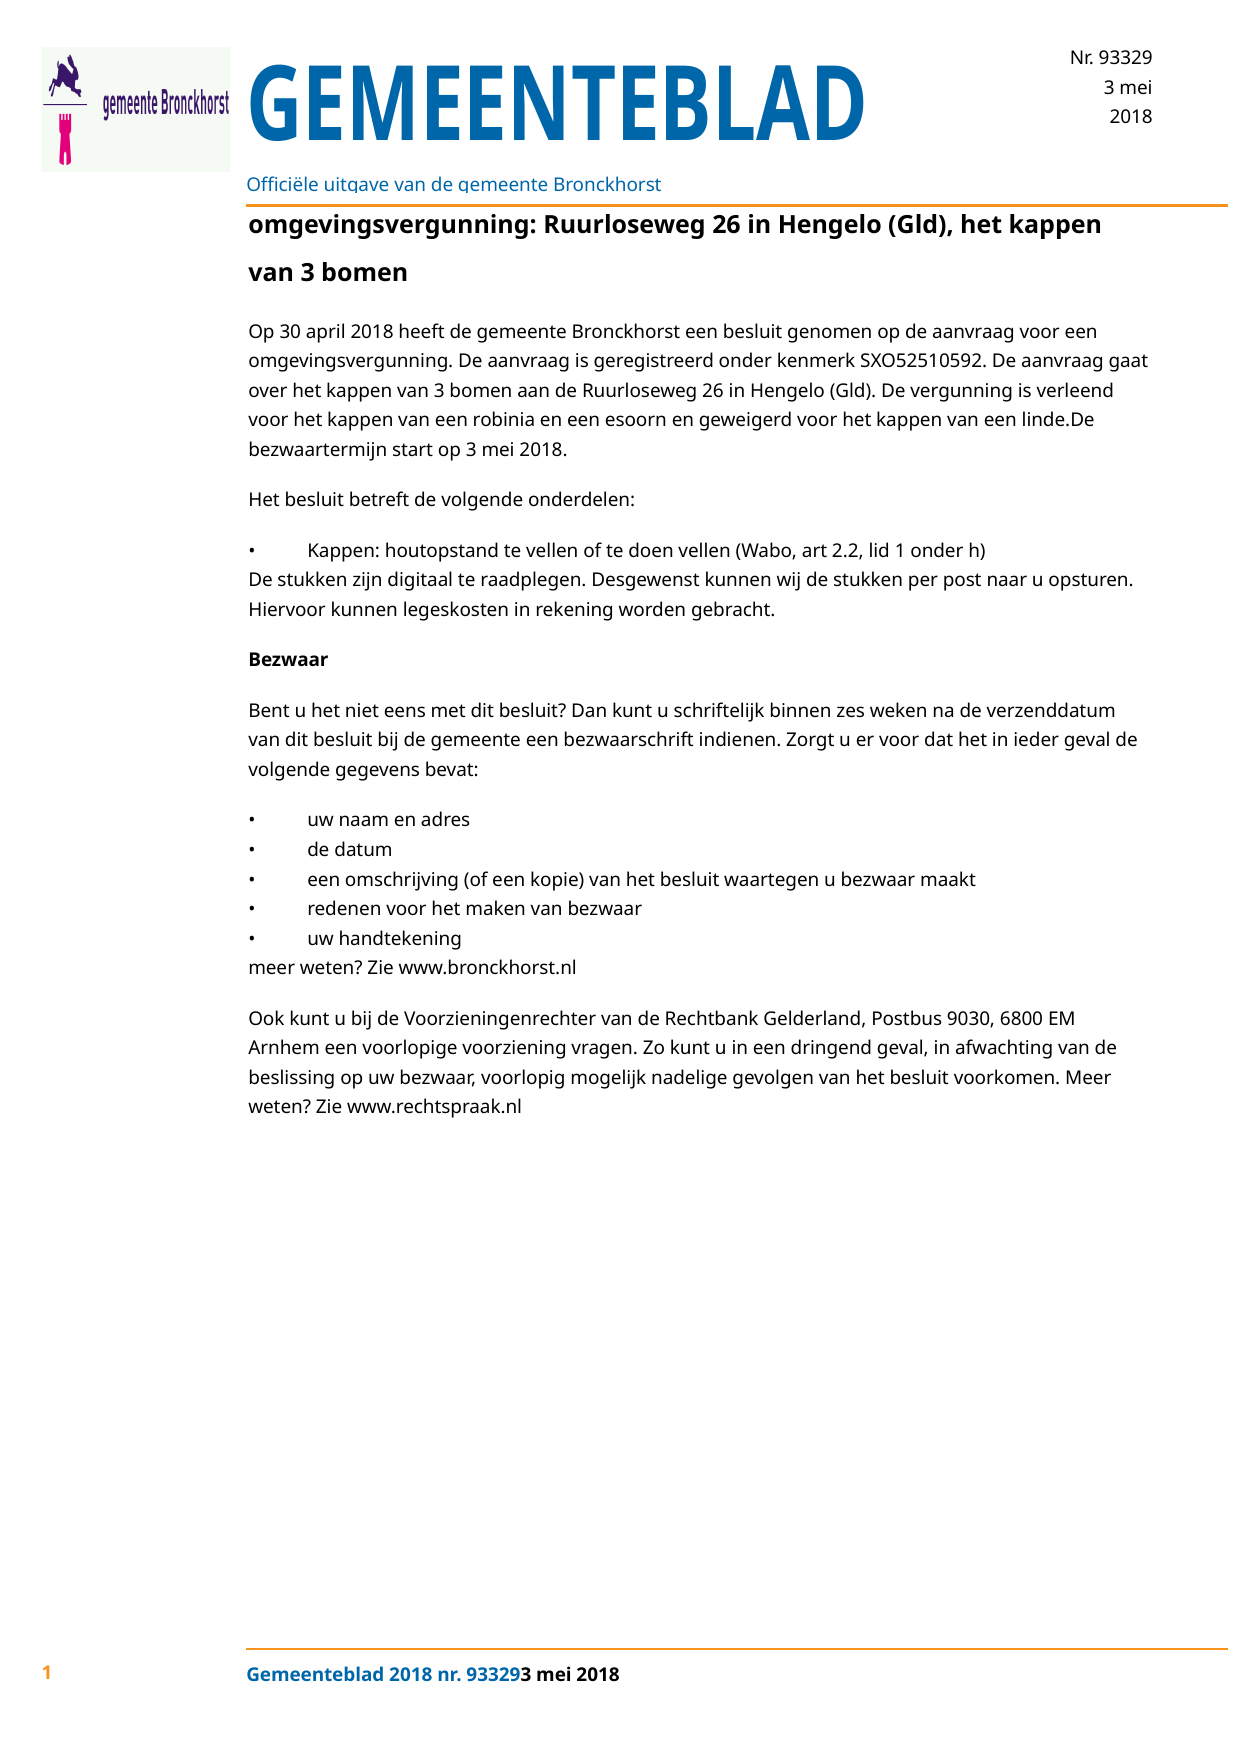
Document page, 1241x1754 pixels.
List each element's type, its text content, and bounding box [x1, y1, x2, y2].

text Op 30 april 2018 heeft de gemeente Bronckhorst een besluit genomen op de aanvraag voor een omgevingsvergunning. De aanvraag is geregistreerd onder kenmerk SXO52510592. De aanvraag gaat over het kappen van 3 bomen aan de Ruurloseweg 26 in Hengelo (Gld). De vergunning is verleend voor het kappen van een robinia en een esoorn en geweigerd voor het kappen van een linde.De bezwaartermijn start op 3 mei 2018. [248, 318, 1152, 462]
text De stukken zijn digitaal te raadplegen. Desgewenst kunnen wij de stukken per post naar u opsturen. Hiervoor kunnen legeskosten in rekening worden gebracht. [248, 567, 1152, 622]
text meer weten? Zie www.bronckhorst.nl [248, 954, 1152, 980]
list uw handtekening [248, 925, 1152, 951]
list uw naam en adres [248, 807, 1152, 832]
text Het besluit betreft de volgende onderdelen: [248, 487, 1152, 512]
text Bezwaar [248, 647, 1152, 672]
list Kappen: houtopstand te vellen of te doen vellen (Wabo, art 2.2, lid 1 onder h) [248, 537, 1152, 563]
list de datum [248, 836, 1152, 862]
list een omschrijving (of een kopie) van het besluit waartegen u bezwaar maakt [248, 866, 1152, 892]
text Bent u het niet eens met dit besluit? Dan kunt u schriftelijk binnen zes weken na de verzenddatum van dit besluit bij de gemeente een bezwaarschrift indienen. Zorgt u er voor dat het in ieder geval de volgende gegevens bevat: [248, 697, 1152, 782]
text Ook kunt u bij de Voorzieningenrechter van de Rechtbank Gelderland, Postbus 9030, 6800 EM Arnhem een voorlopige voorziening vragen. Zo kunt u in een dringend geval, in afwachting van de beslissing op uw bezwaar, voorlopig mogelijk nadelige gevolgen van het besluit voorkomen. Meer weten? Zie www.rechtspraak.nl [248, 1005, 1152, 1119]
list redenen voor het maken van bezwaar [248, 895, 1152, 921]
text omgevingsvergunning: Ruurloseweg 26 in Hengelo (Gld), het kappen van 3 bomen [248, 207, 1152, 288]
picture [41, 47, 231, 172]
